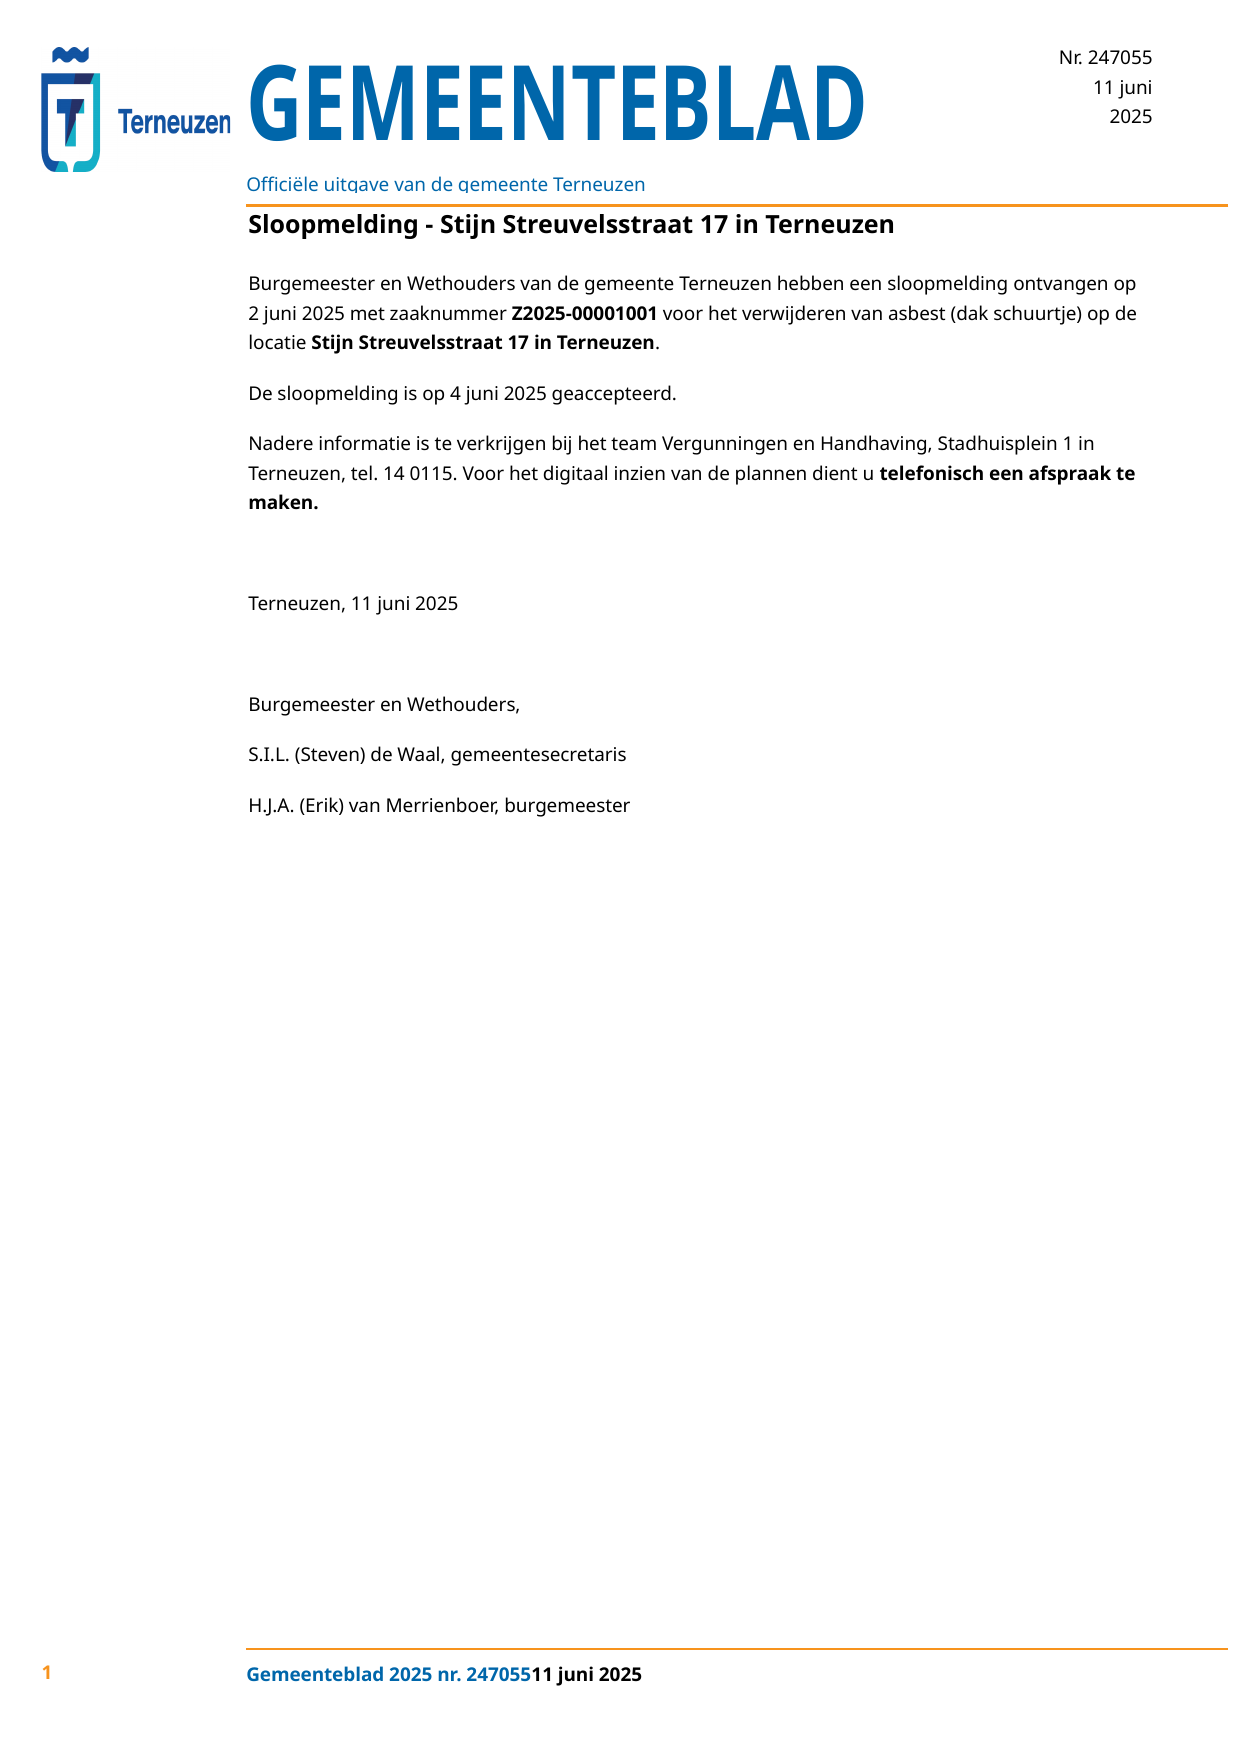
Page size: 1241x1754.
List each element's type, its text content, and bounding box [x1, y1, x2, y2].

text H.J.A. (Erik) van Merrienboer, burgemeester [248, 792, 1152, 818]
text Burgemeester en Wethouders, [248, 691, 1152, 717]
picture [41, 47, 231, 172]
text Burgemeester en Wethouders van de gemeente Terneuzen hebben een sloopmelding ontvangen op 2 juni 2025 met zaaknummer Z2025-00001001 voor het verwijderen van asbest (dak schuurtje) op de locatie Stijn Streuvelsstraat 17 in Terneuzen. [248, 270, 1152, 355]
text Terneuzen, 11 juni 2025 [248, 590, 1152, 616]
text Nadere informatie is te verkrijgen bij het team Vergunningen en Handhaving, Stadhuisplein 1 in Terneuzen, tel. 14 0115. Voor het digitaal inzien van de plannen dient u telefonisch een afspraak te maken. [248, 430, 1152, 515]
text S.I.L. (Steven) de Waal, gemeentesecretaris [248, 742, 1152, 767]
text Sloopmelding - Stijn Streuvelsstraat 17 in Terneuzen [248, 207, 1152, 241]
text De sloopmelding is op 4 juni 2025 geaccepteerd. [248, 380, 1152, 406]
